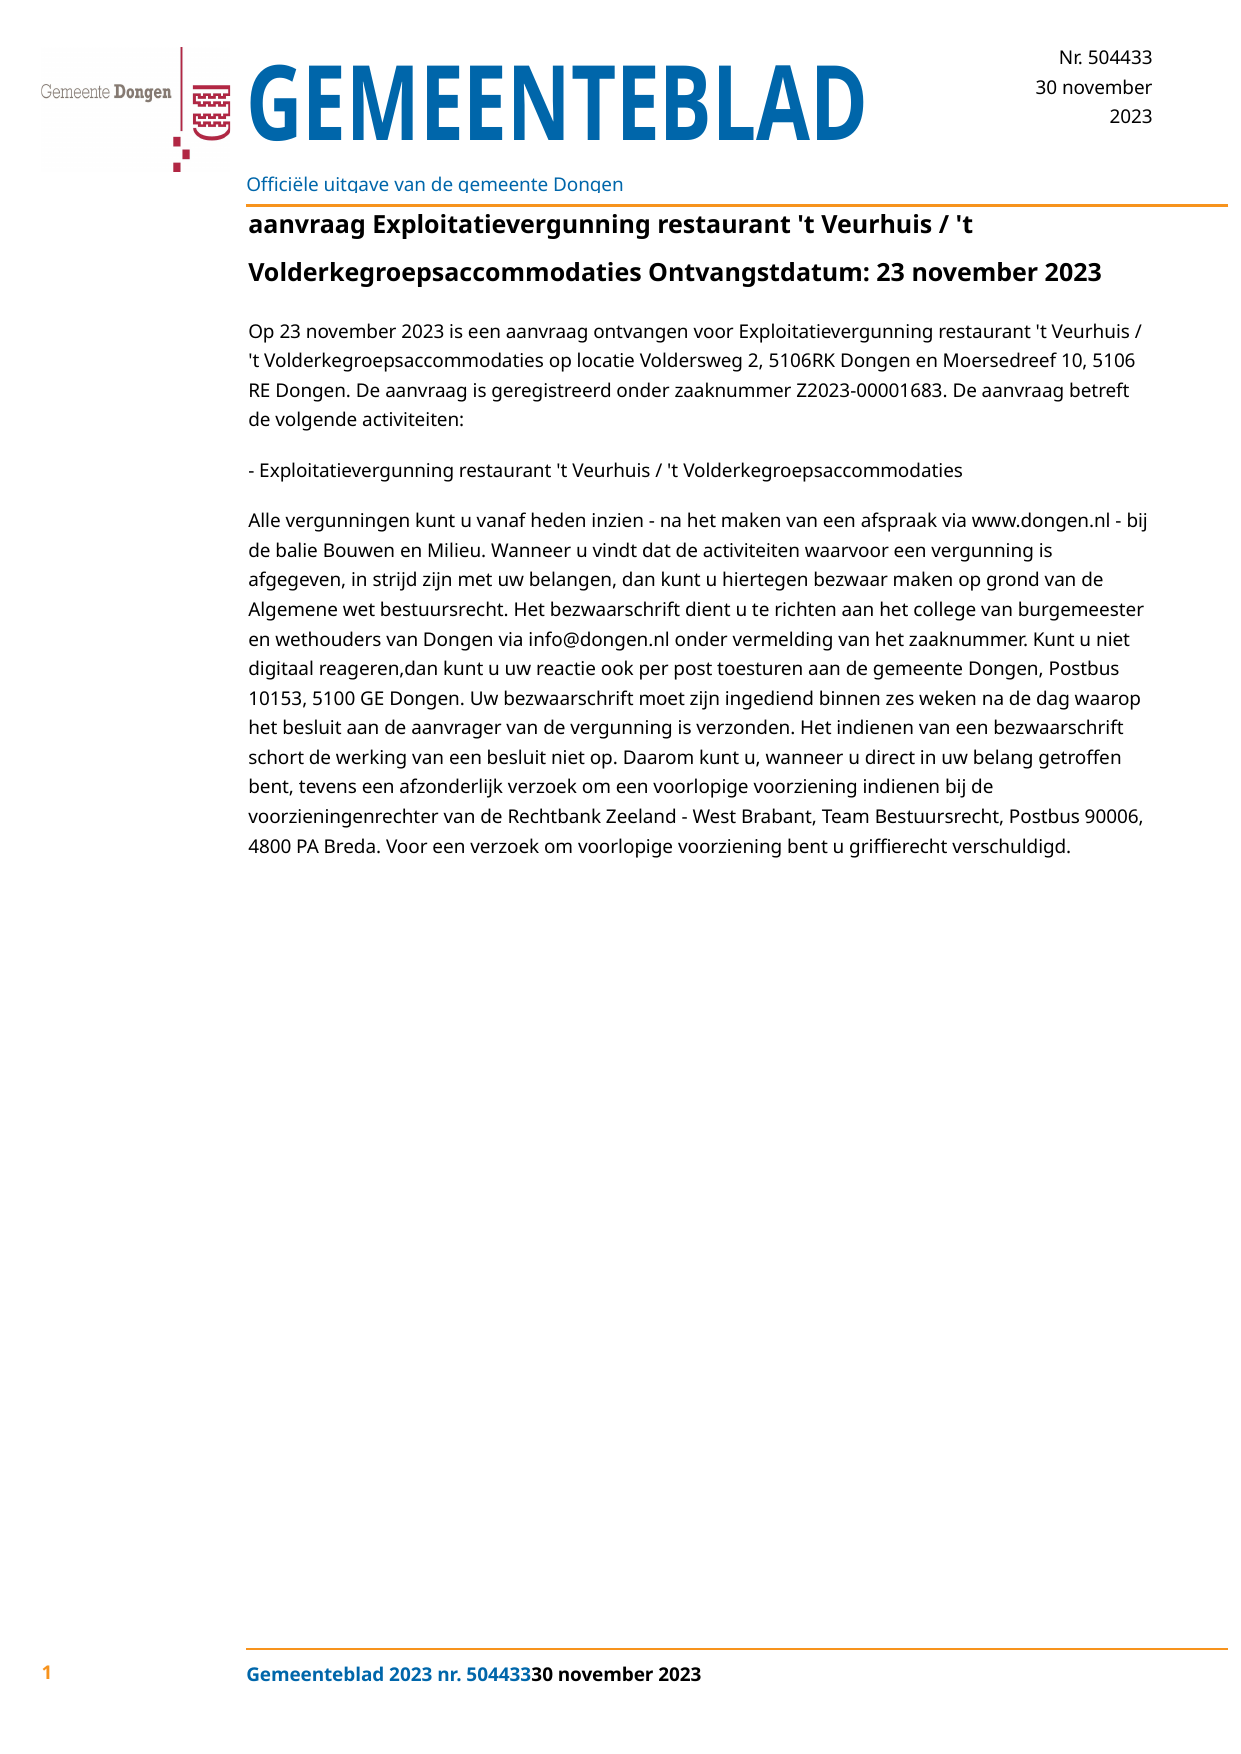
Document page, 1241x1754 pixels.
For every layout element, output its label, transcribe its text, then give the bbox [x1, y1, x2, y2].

text aanvraag Exploitatievergunning restaurant 't Veurhuis / 't Volderkegroepsaccommodaties Ontvangstdatum: 23 november 2023 [248, 207, 1152, 288]
text Op 23 november 2023 is een aanvraag ontvangen voor Exploitatievergunning restaurant 't Veurhuis / 't Volderkegroepsaccommodaties op locatie Voldersweg 2, 5106RK Dongen en Moersedreef 10, 5106 RE Dongen. De aanvraag is geregistreerd onder zaaknummer Z2023-00001683. De aanvraag betreft de volgende activiteiten: [248, 318, 1152, 432]
picture [41, 47, 231, 172]
text - Exploitatievergunning restaurant 't Veurhuis / 't Volderkegroepsaccommodaties [248, 457, 1152, 483]
text Alle vergunningen kunt u vanaf heden inzien - na het maken van een afspraak via www.dongen.nl - bij de balie Bouwen en Milieu. Wanneer u vindt dat de activiteiten waarvoor een vergunning is afgegeven, in strijd zijn met uw belangen, dan kunt u hiertegen bezwaar maken op grond van de Algemene wet bestuursrecht. Het bezwaarschrift dient u te richten aan het college van burgemeester en wethouders van Dongen via info@dongen.nl onder vermelding van het zaaknummer. Kunt u niet digitaal reageren,dan kunt u uw reactie ook per post toesturen aan de gemeente Dongen, Postbus 10153, 5100 GE Dongen. Uw bezwaarschrift moet zijn ingediend binnen zes weken na de dag waarop het besluit aan de aanvrager van de vergunning is verzonden. Het indienen van een bezwaarschrift schort de werking van een besluit niet op. Daarom kunt u, wanneer u direct in uw belang getroffen bent, tevens een afzonderlijk verzoek om een voorlopige voorziening indienen bij de voorzieningenrechter van de Rechtbank Zeeland - West Brabant, Team Bestuursrecht, Postbus 90006, 4800 PA Breda. Voor een verzoek om voorlopige voorziening bent u griffierecht verschuldigd. [248, 507, 1152, 859]
